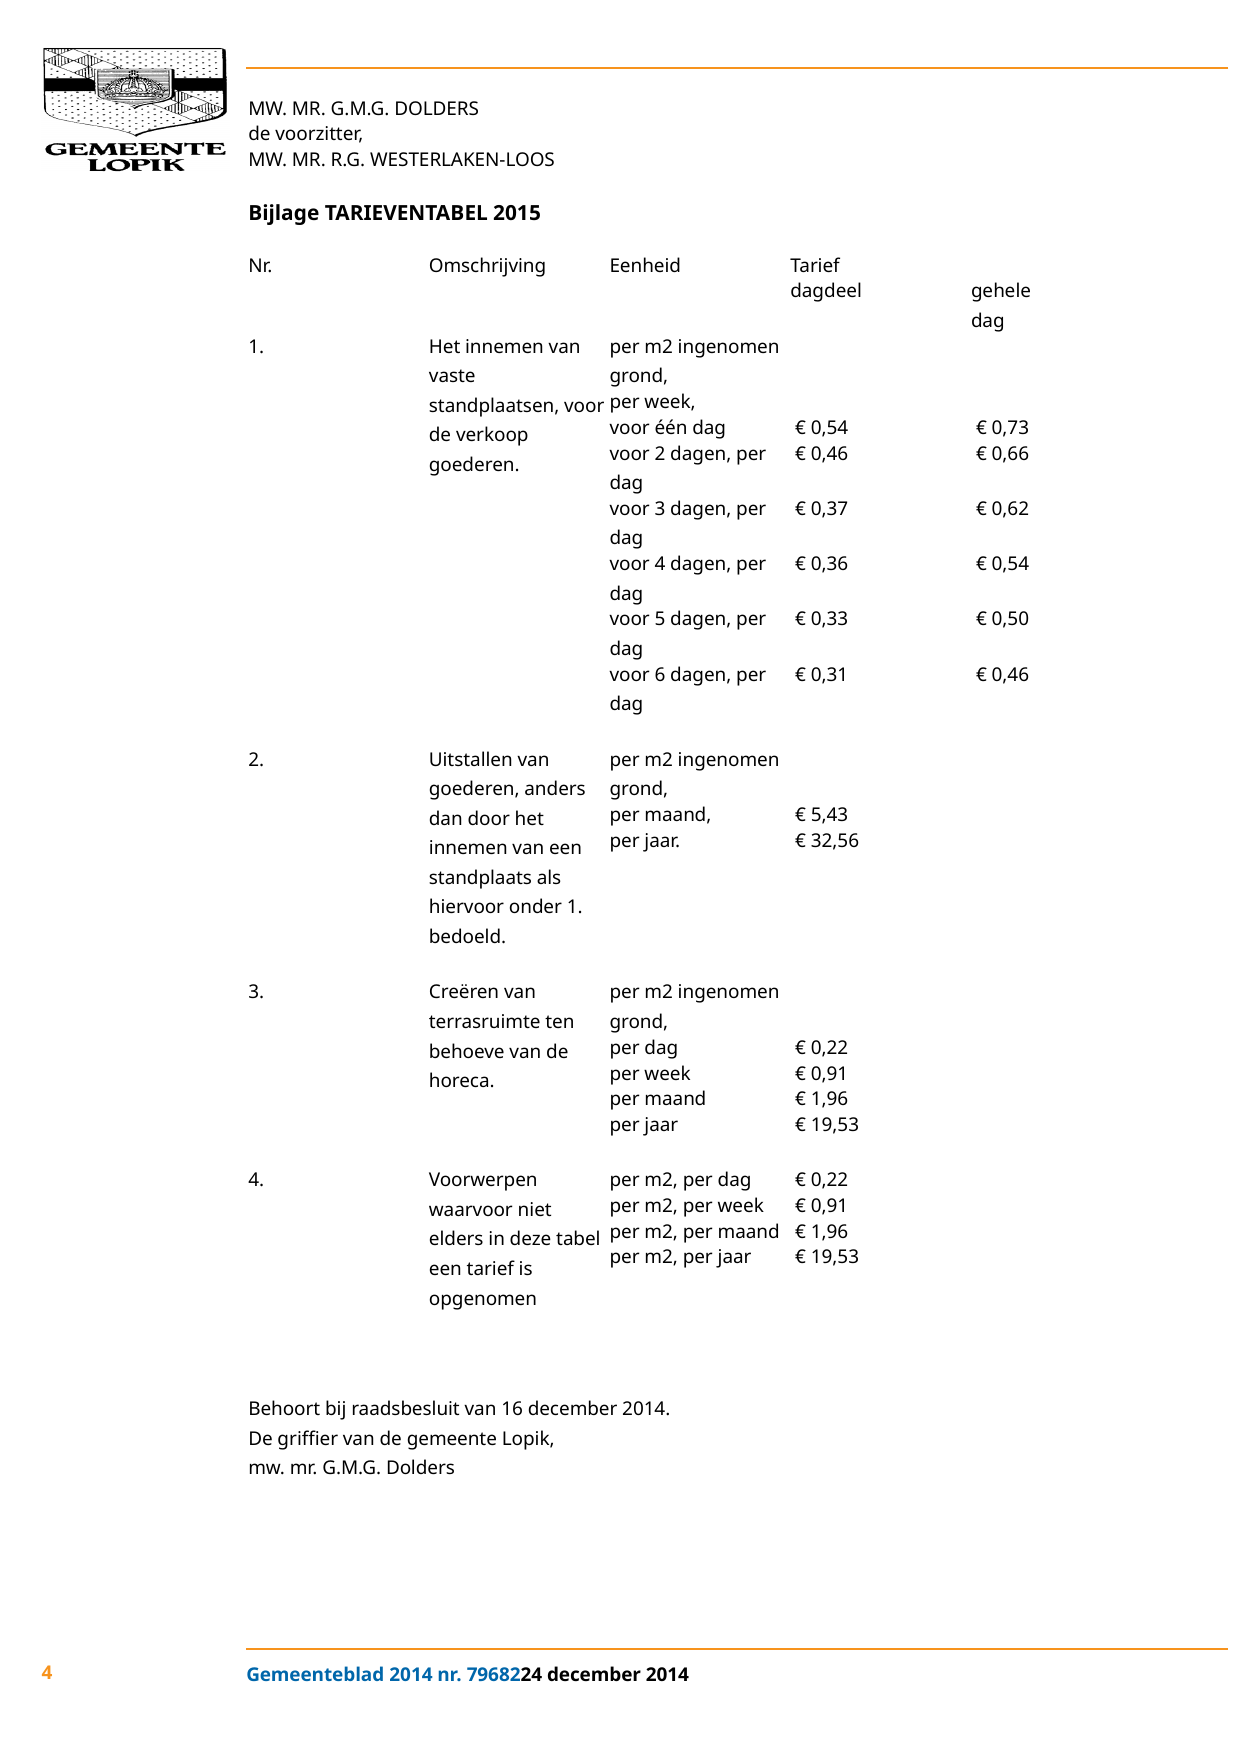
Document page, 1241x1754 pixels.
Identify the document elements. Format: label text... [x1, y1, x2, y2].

table_cell per m2, per jaar [609, 1244, 790, 1340]
picture [41, 47, 231, 172]
text MW. MR. R.G. WESTERLAKEN-LOOS [248, 146, 1152, 172]
text Behoort bij raadsbesluit van 16 december 2014. [248, 1395, 1152, 1421]
table_cell € 1,96 [790, 1218, 971, 1244]
table_cell per dag [609, 1034, 790, 1060]
table_cell [429, 278, 609, 333]
table_cell € 0,62 [971, 495, 1152, 550]
table_cell [971, 1034, 1152, 1060]
table_cell € 0,33 [790, 606, 971, 661]
table_cell per m2 ingenomen grond, [609, 979, 790, 1034]
table_cell € 0,46 [790, 440, 971, 495]
table_cell 2. [248, 746, 429, 979]
table_cell € 0,54 [971, 550, 1152, 606]
table_cell € 19,53 [790, 1111, 971, 1166]
table_cell [971, 1192, 1152, 1218]
table_cell [971, 1111, 1152, 1166]
table_cell € 5,43 [790, 801, 971, 827]
table_cell per week, [609, 388, 790, 414]
table_cell € 0,36 [790, 550, 971, 606]
table_cell € 0,66 [971, 440, 1152, 495]
table_cell [971, 1060, 1152, 1085]
table_cell per maand, [609, 801, 790, 827]
table_cell [790, 979, 971, 1034]
table_cell per jaar. [609, 827, 790, 979]
table_cell [971, 1218, 1152, 1244]
table_cell [971, 979, 1152, 1034]
table_cell per jaar [609, 1111, 790, 1166]
table_cell 3. [248, 979, 429, 1166]
table_cell Het innemen van vaste standplaatsen, voor de verkoop goederen. [429, 333, 609, 746]
table_header Eenheid [609, 252, 790, 278]
text Bijlage TARIEVENTABEL 2015 [248, 198, 1152, 226]
table_cell [248, 278, 429, 333]
table_cell € 32,56 [790, 827, 971, 979]
table_cell € 0,54 [790, 414, 971, 440]
table_cell € 0,31 [790, 661, 971, 746]
text MW. MR. G.M.G. DOLDERS [248, 95, 1152, 121]
table_cell [971, 827, 1152, 979]
table_cell € 0,22 [790, 1034, 971, 1060]
table_cell [790, 388, 971, 414]
table_cell € 0,91 [790, 1060, 971, 1085]
table_cell € 0,91 [790, 1192, 971, 1218]
table_cell voor één dag [609, 414, 790, 440]
table_cell voor 2 dagen, per dag [609, 440, 790, 495]
table_cell [971, 388, 1152, 414]
text mw. mr. G.M.G. Dolders [248, 1454, 1152, 1480]
table_cell Creëren van terrasruimte ten behoeve van de horeca. [429, 979, 609, 1166]
table_cell per m2, per maand [609, 1218, 790, 1244]
table_cell voor 3 dagen, per dag [609, 495, 790, 550]
table_cell voor 6 dagen, per dag [609, 661, 790, 746]
table_cell per m2 ingenomen grond, [609, 746, 790, 801]
table_header Nr. [248, 252, 429, 278]
table_cell voor 4 dagen, per dag [609, 550, 790, 606]
table_cell [971, 1085, 1152, 1111]
table_cell € 0,73 [971, 414, 1152, 440]
table_cell voor 5 dagen, per dag [609, 606, 790, 661]
table_cell € 0,46 [971, 661, 1152, 746]
table_cell € 0,37 [790, 495, 971, 550]
text De griffier van de gemeente Lopik, [248, 1425, 1152, 1451]
table_cell Uitstallen van goederen, anders dan door het innemen van een standplaats als hiervoor onder 1. bedoeld. [429, 746, 609, 979]
table_cell [609, 278, 790, 333]
table_cell € 0,22 [790, 1166, 971, 1192]
table_cell € 1,96 [790, 1085, 971, 1111]
table_cell Voorwerpen waarvoor niet elders in deze tabel een tarief is opgenomen [429, 1166, 609, 1340]
table_cell € 19,53 [790, 1244, 971, 1340]
table_cell [971, 333, 1152, 388]
table_cell per week [609, 1060, 790, 1085]
table_cell [971, 1166, 1152, 1192]
table_cell [790, 333, 971, 388]
table_header Omschrijving [429, 252, 609, 278]
table_cell 1. [248, 333, 429, 746]
table_cell [971, 1244, 1152, 1340]
table_cell [790, 746, 971, 801]
table_cell € 0,50 [971, 606, 1152, 661]
table_cell [971, 746, 1152, 801]
table_cell dagdeel [790, 278, 971, 333]
table_cell per maand [609, 1085, 790, 1111]
table_header Tarief [790, 252, 971, 278]
table_cell per m2, per week [609, 1192, 790, 1218]
table_cell per m2 ingenomen grond, [609, 333, 790, 388]
table_cell gehele dag [971, 278, 1152, 333]
table_cell [971, 801, 1152, 827]
table_cell 4. [248, 1166, 429, 1340]
table_header [971, 252, 1152, 278]
text de voorzitter, [248, 121, 1152, 146]
table_cell per m2, per dag [609, 1166, 790, 1192]
